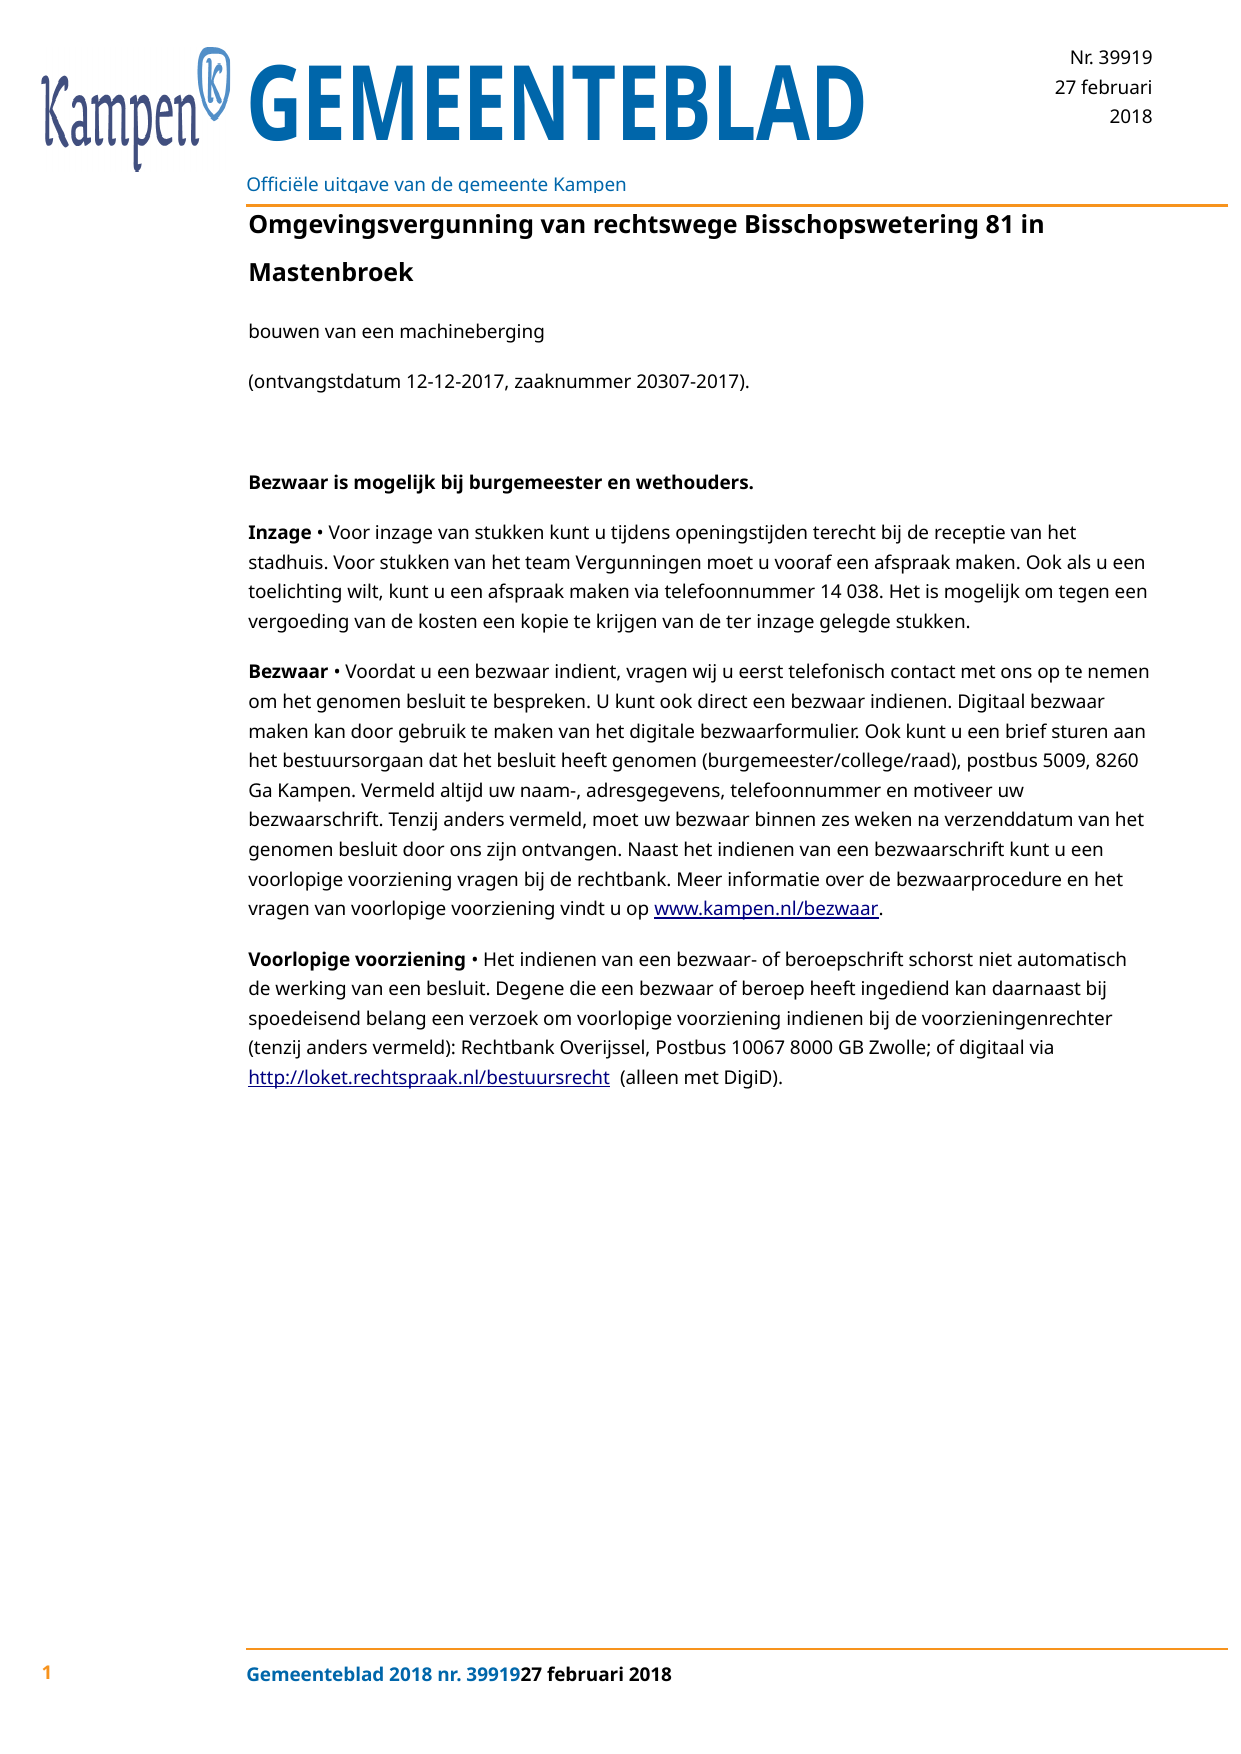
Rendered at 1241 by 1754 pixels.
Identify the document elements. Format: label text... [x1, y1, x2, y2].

text Omgevingsvergunning van rechtswege Bisschopswetering 81 in Mastenbroek [248, 207, 1152, 288]
text (ontvangstdatum 12-12-2017, zaaknummer 20307-2017). [248, 368, 1152, 394]
text Bezwaar is mogelijk bij burgemeester en wethouders. [248, 469, 1152, 495]
picture [41, 47, 231, 172]
text Inzage • Voor inzage van stukken kunt u tijdens openingstijden terecht bij de receptie van het stadhuis. Voor stukken van het team Vergunningen moet u vooraf een afspraak maken. Ook als u een toelichting wilt, kunt u een afspraak maken via telefoonnummer 14 038. Het is mogelijk om tegen een vergoeding van de kosten een kopie te krijgen van de ter inzage gelegde stukken. [248, 519, 1152, 634]
text Voorlopige voorziening • Het indienen van een bezwaar- of beroepschrift schorst niet automatisch de werking van een besluit. Degene die een bezwaar of beroep heeft ingediend kan daarnaast bij spoedeisend belang een verzoek om voorlopige voorziening indienen bij de voorzieningenrechter (tenzij anders vermeld): Rechtbank Overijssel, Postbus 10067 8000 GB Zwolle; of digitaal via http://loket.rechtspraak.nl/bestuursrecht (alleen met DigiD). [248, 946, 1152, 1090]
text bouwen van een machineberging [248, 318, 1152, 344]
text Bezwaar • Voordat u een bezwaar indient, vragen wij u eerst telefonisch contact met ons op te nemen om het genomen besluit te bespreken. U kunt ook direct een bezwaar indienen. Digitaal bezwaar maken kan door gebruik te maken van het digitale bezwaarformulier. Ook kunt u een brief sturen aan het bestuursorgaan dat het besluit heeft genomen (burgemeester/college/raad), postbus 5009, 8260 Ga Kampen. Vermeld altijd uw naam-, adresgegevens, telefoonnummer en motiveer uw bezwaarschrift. Tenzij anders vermeld, moet uw bezwaar binnen zes weken na verzenddatum van het genomen besluit door ons zijn ontvangen. Naast het indienen van een bezwaarschrift kunt u een voorlopige voorziening vragen bij de rechtbank. Meer informatie over de bezwaarprocedure en het vragen van voorlopige voorziening vindt u op www.kampen.nl/bezwaar. [248, 659, 1152, 921]
